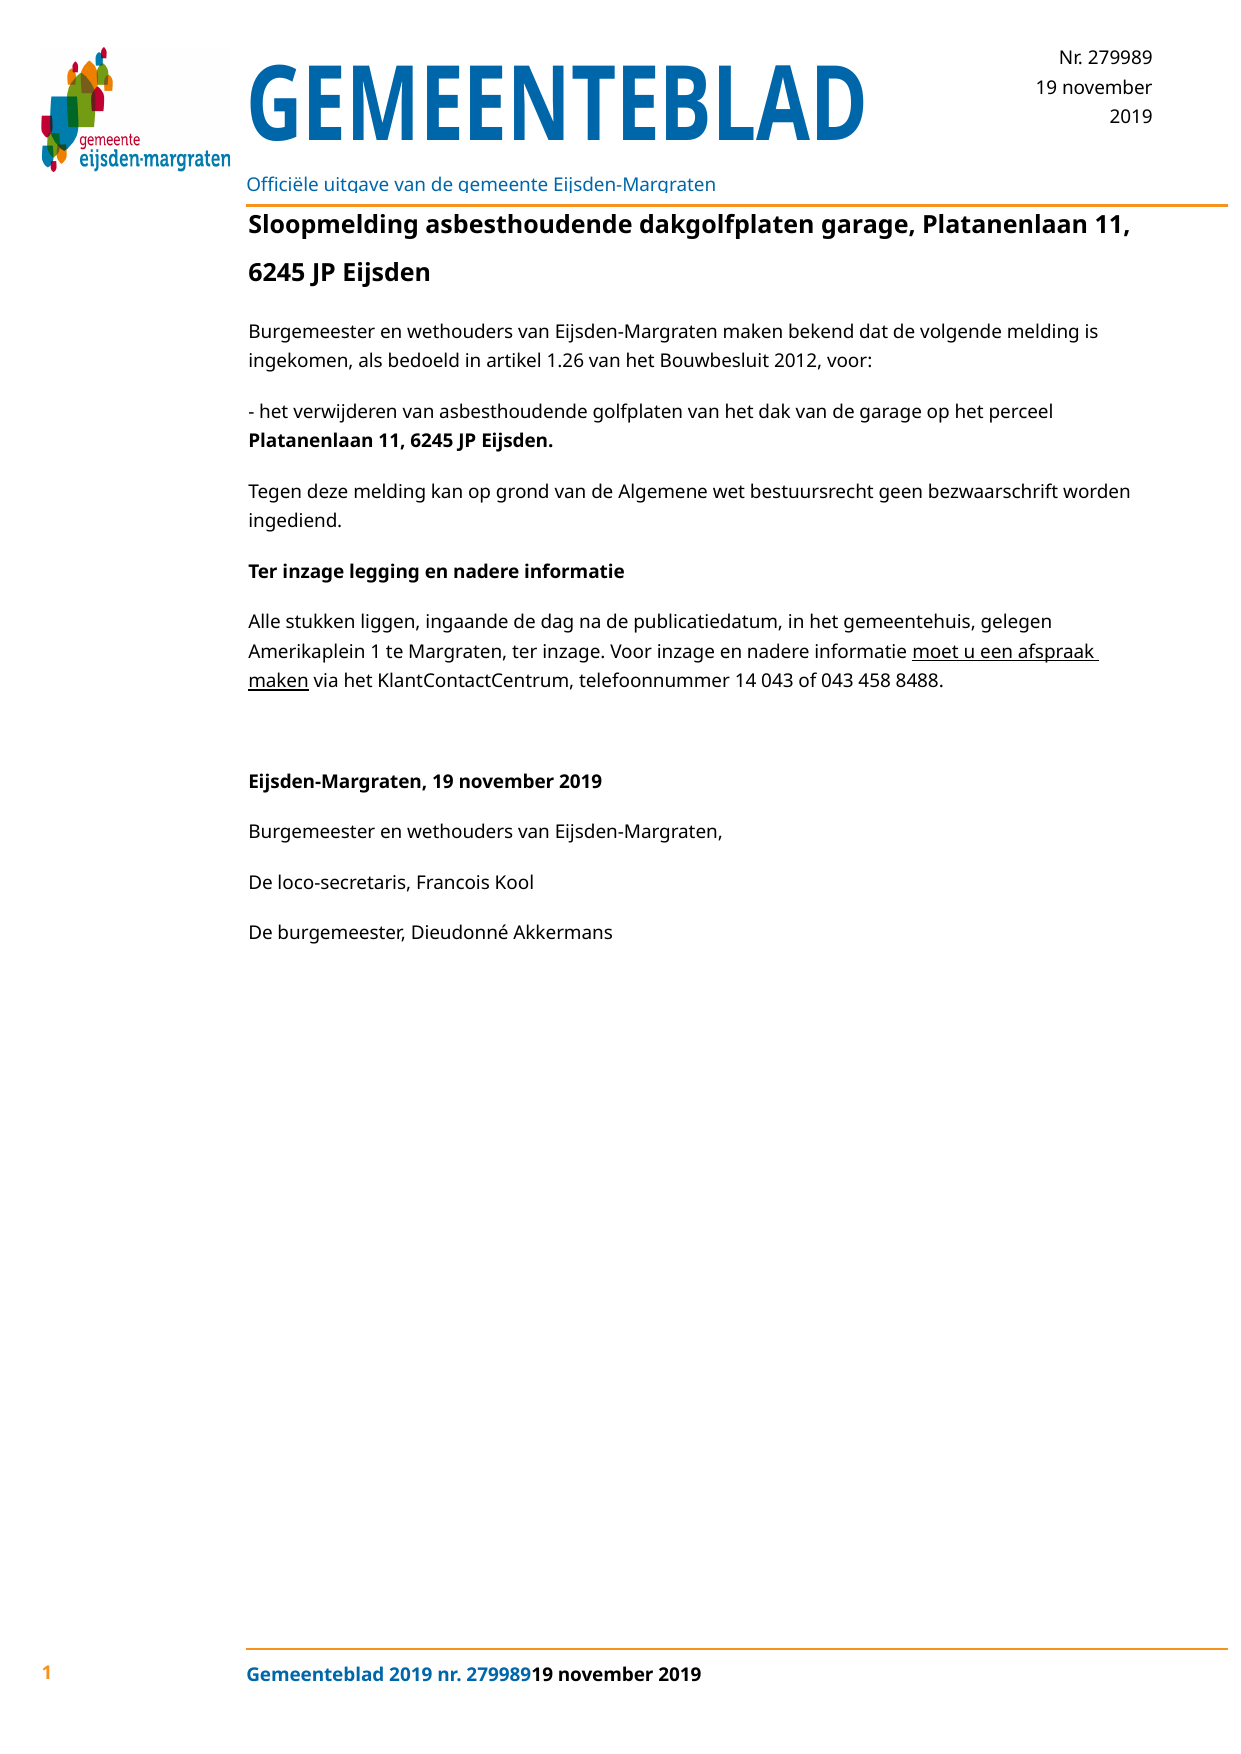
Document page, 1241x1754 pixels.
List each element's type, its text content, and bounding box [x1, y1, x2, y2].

text De burgemeester, Dieudonné Akkermans [248, 919, 1152, 945]
picture [41, 47, 231, 172]
text - het verwijderen van asbesthoudende golfplaten van het dak van de garage op het perceel Platanenlaan 11, 6245 JP Eijsden. [248, 398, 1152, 453]
text Sloopmelding asbesthoudende dakgolfplaten garage, Platanenlaan 11, 6245 JP Eijsden [248, 207, 1152, 288]
text De loco-secretaris, Francois Kool [248, 869, 1152, 895]
text Tegen deze melding kan op grond van de Algemene wet bestuursrecht geen bezwaarschrift worden ingediend. [248, 478, 1152, 533]
text Eijsden-Margraten, 19 november 2019 [248, 768, 1152, 794]
text Ter inzage legging en nadere informatie [248, 558, 1152, 584]
text Burgemeester en wethouders van Eijsden-Margraten, [248, 819, 1152, 844]
text Burgemeester en wethouders van Eijsden-Margraten maken bekend dat de volgende melding is ingekomen, als bedoeld in artikel 1.26 van het Bouwbesluit 2012, voor: [248, 318, 1152, 373]
text Alle stukken liggen, ingaande de dag na de publicatiedatum, in het gemeentehuis, gelegen Amerikaplein 1 te Margraten, ter inzage. Voor inzage en nadere informatie moet u een afspraak maken via het KlantContactCentrum, telefoonnummer 14 043 of 043 458 8488. [248, 608, 1152, 693]
